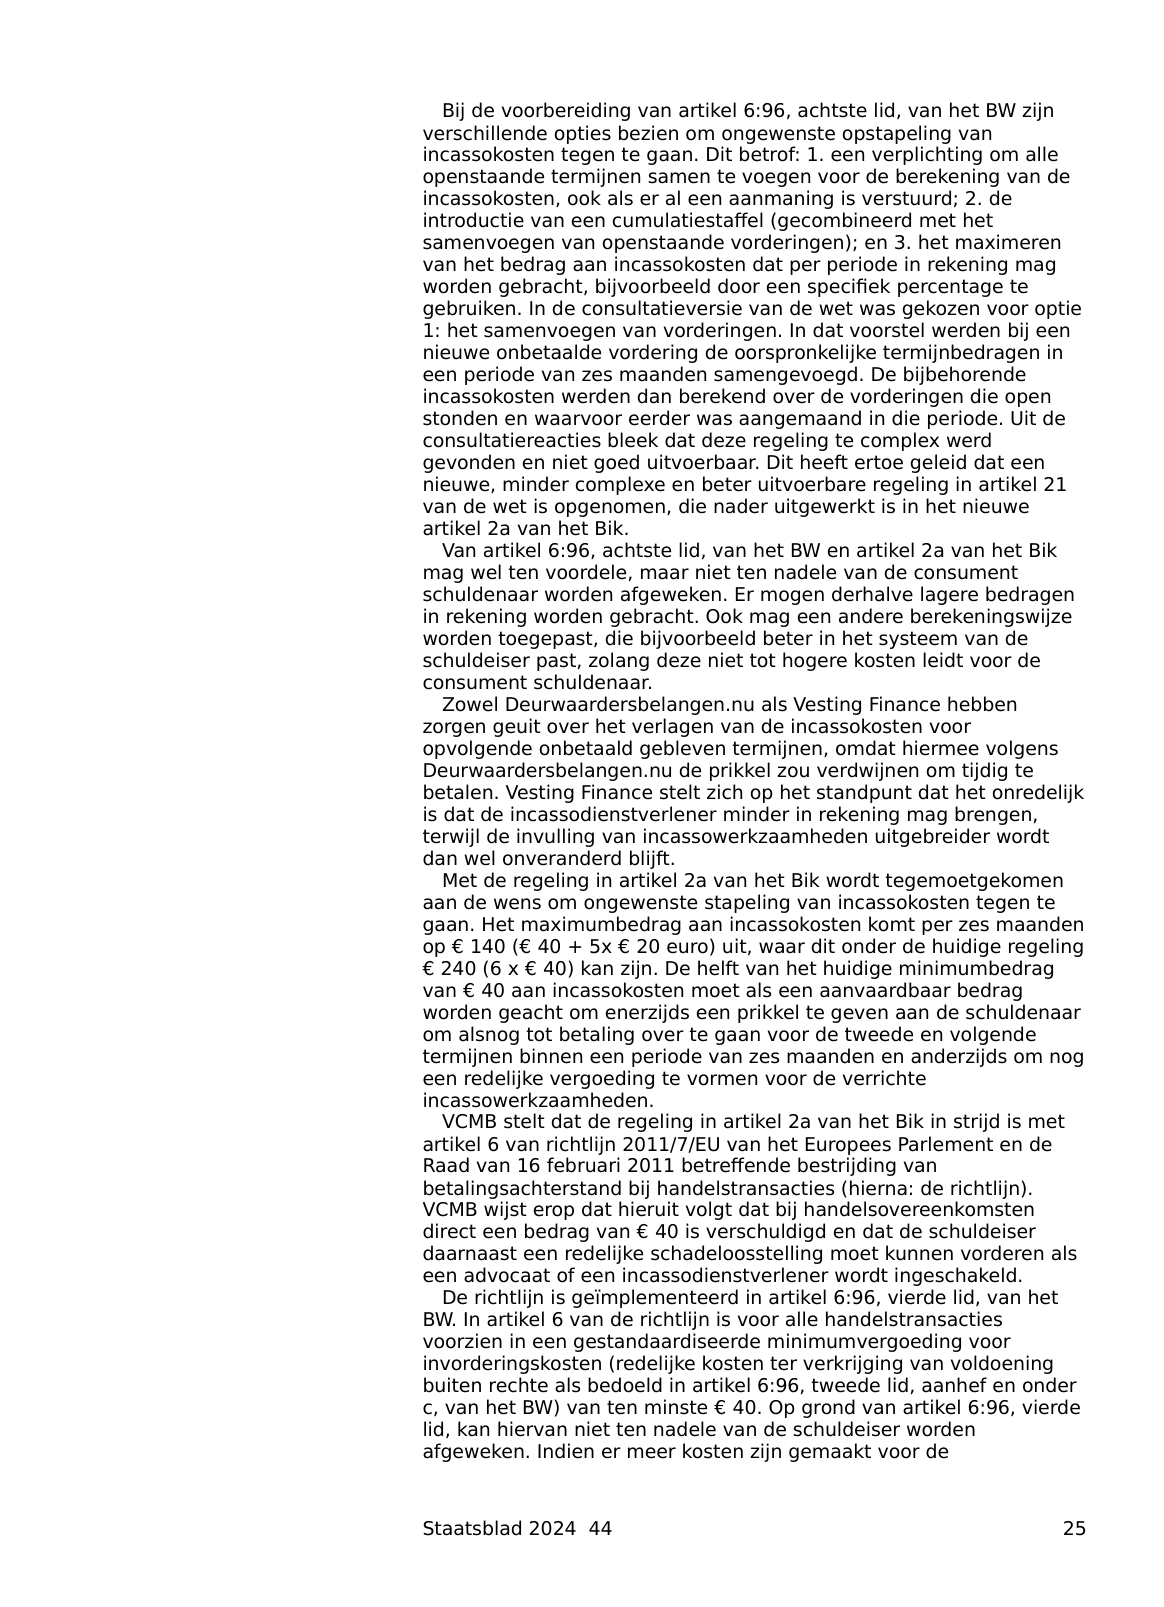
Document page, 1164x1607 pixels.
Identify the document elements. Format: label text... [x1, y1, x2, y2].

text VCMB stelt dat de regeling in artikel 2a van het Bik in strijd is met artikel 6 van richtlijn 2011/7/EU van het Europees Parlement en de Raad van 16 februari 2011 betreffende bestrijding van betalingsachterstand bij handelstransacties (hierna: de richtlijn). VCMB wijst erop dat hieruit volgt dat bij handelsovereenkomsten direct een bedrag van € 40 is verschuldigd en dat de schuldeiser daarnaast een redelijke schadeloosstelling moet kunnen vorderen als een advocaat of een incassodienstverlener wordt ingeschakeld. [422, 1111, 1087, 1287]
text Zowel Deurwaardersbelangen.nu als Vesting Finance hebben zorgen geuit over het verlagen van de incassokosten voor opvolgende onbetaald gebleven termijnen, omdat hiermee volgens Deurwaardersbelangen.nu de prikkel zou verdwijnen om tijdig te betalen. Vesting Finance stelt zich op het standpunt dat het onredelijk is dat de incassodienstverlener minder in rekening mag brengen, terwijl de invulling van incassowerkzaamheden uitgebreider wordt dan wel onveranderd blijft. [422, 694, 1087, 870]
text De richtlijn is geïmplementeerd in artikel 6:96, vierde lid, van het BW. In artikel 6 van de richtlijn is voor alle handelstransacties voorzien in een gestandaardiseerde minimumvergoeding voor invorderingskosten (redelijke kosten ter verkrijging van voldoening buiten rechte als bedoeld in artikel 6:96, tweede lid, aanhef en onder c, van het BW) van ten minste € 40. Op grond van artikel 6:96, vierde lid, kan hiervan niet ten nadele van de schuldeiser worden afgeweken. Indien er meer kosten zijn gemaakt voor de [422, 1287, 1087, 1463]
text Van artikel 6:96, achtste lid, van het BW en artikel 2a van het Bik mag wel ten voordele, maar niet ten nadele van de consument schuldenaar worden afgeweken. Er mogen derhalve lagere bedragen in rekening worden gebracht. Ook mag een andere berekeningswijze worden toegepast, die bijvoorbeeld beter in het systeem van de schuldeiser past, zolang deze niet tot hogere kosten leidt voor de consument schuldenaar. [422, 540, 1087, 694]
text Met de regeling in artikel 2a van het Bik wordt tegemoetgekomen aan de wens om ongewenste stapeling van incassokosten tegen te gaan. Het maximumbedrag aan incassokosten komt per zes maanden op € 140 (€ 40 + 5x € 20 euro) uit, waar dit onder de huidige regeling € 240 (6 x € 40) kan zijn. De helft van het huidige minimumbedrag van € 40 aan incassokosten moet als een aanvaardbaar bedrag worden geacht om enerzijds een prikkel te geven aan de schuldenaar om alsnog tot betaling over te gaan voor de tweede en volgende termijnen binnen een periode van zes maanden en anderzijds om nog een redelijke vergoeding te vormen voor de verrichte incassowerkzaamheden. [422, 870, 1087, 1111]
text Bij de voorbereiding van artikel 6:96, achtste lid, van het BW zijn verschillende opties bezien om ongewenste opstapeling van incassokosten tegen te gaan. Dit betrof: 1. een verplichting om alle openstaande termijnen samen te voegen voor de berekening van de incassokosten, ook als er al een aanmaning is verstuurd; 2. de introductie van een cumulatiestaffel (gecombineerd met het samenvoegen van openstaande vorderingen); en 3. het maximeren van het bedrag aan incassokosten dat per periode in rekening mag worden gebracht, bijvoorbeeld door een specifiek percentage te gebruiken. In de consultatieversie van de wet was gekozen voor optie 1: het samenvoegen van vorderingen. In dat voorstel werden bij een nieuwe onbetaalde vordering de oorspronkelijke termijnbedragen in een periode van zes maanden samengevoegd. De bijbehorende incassokosten werden dan berekend over de vorderingen die open stonden en waarvoor eerder was aangemaand in die periode. Uit de consultatiereacties bleek dat deze regeling te complex werd gevonden en niet goed uitvoerbaar. Dit heeft ertoe geleid dat een nieuwe, minder complexe en beter uitvoerbare regeling in artikel 21 van de wet is opgenomen, die nader uitgewerkt is in het nieuwe artikel 2a van het Bik. [422, 100, 1087, 540]
